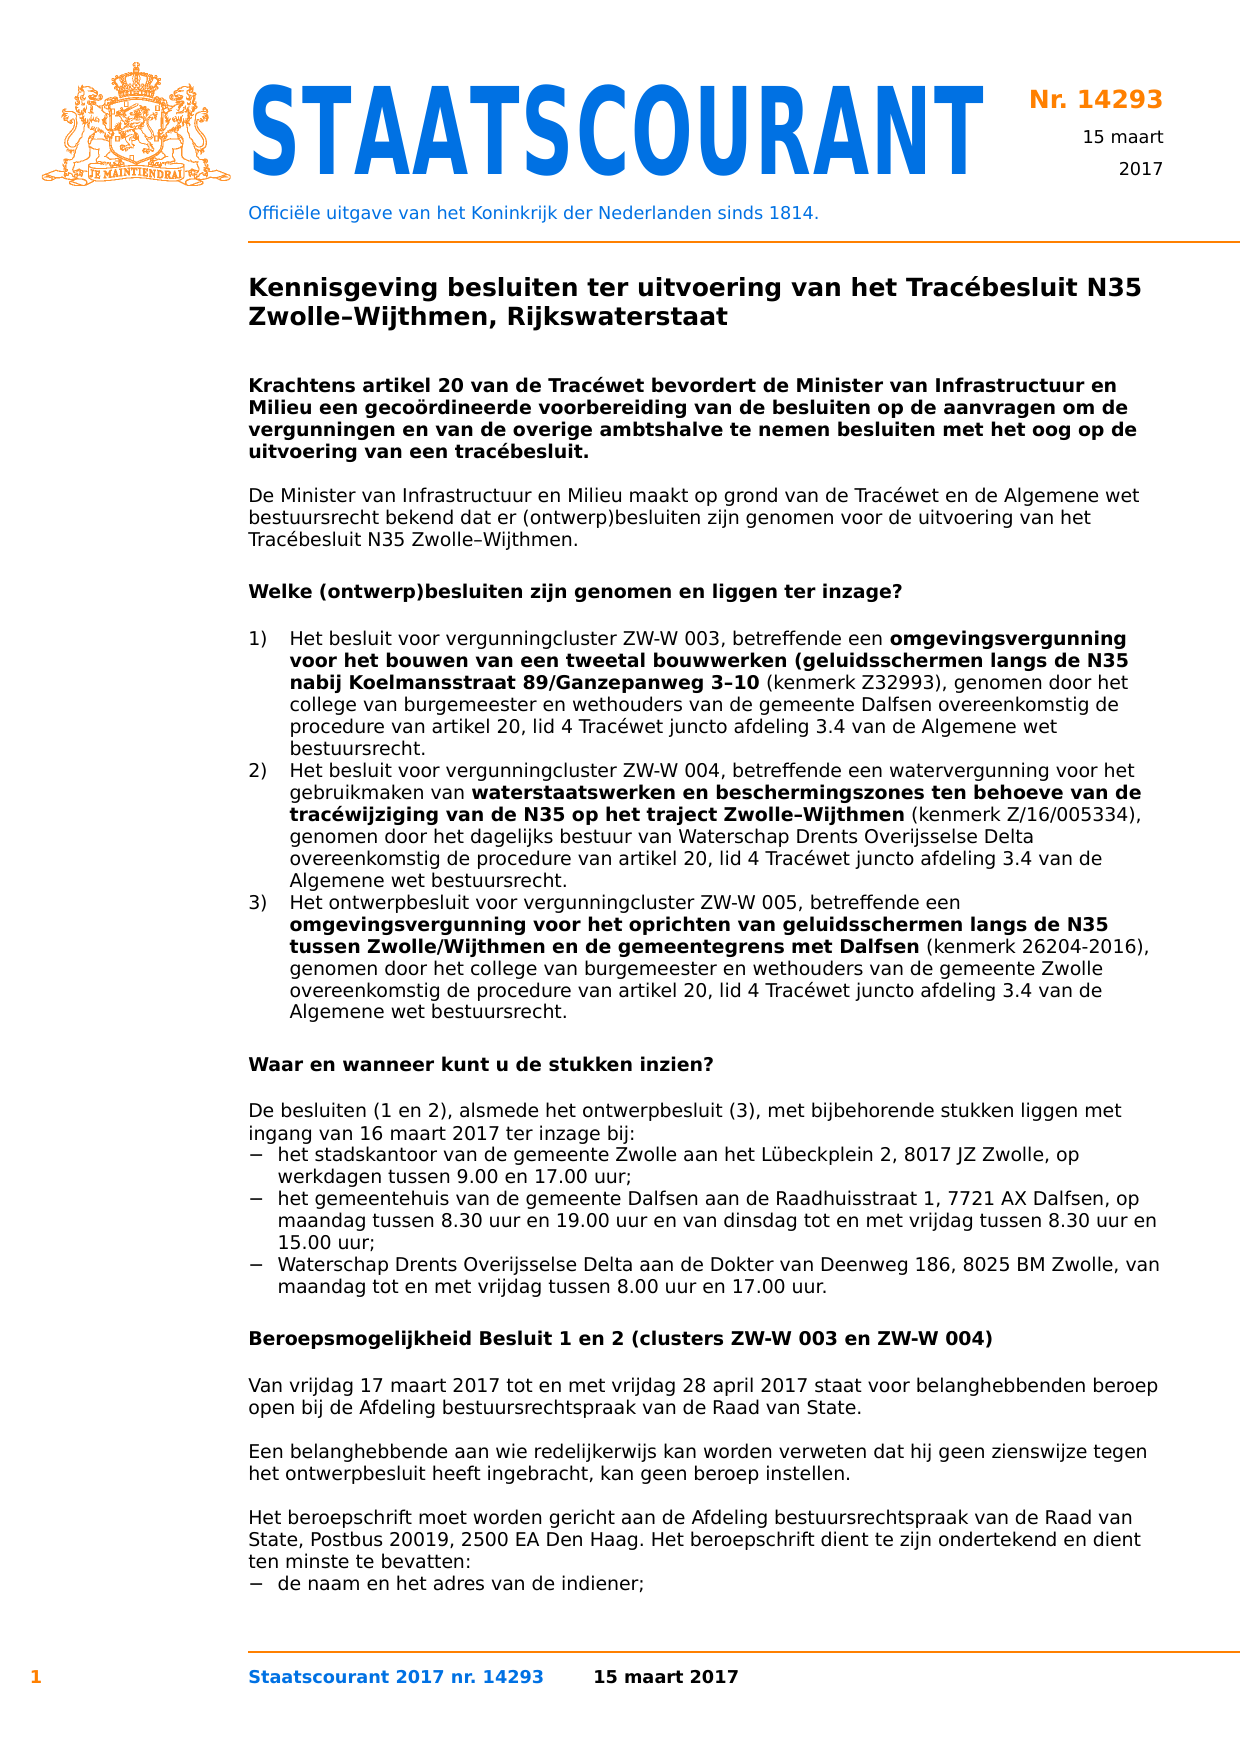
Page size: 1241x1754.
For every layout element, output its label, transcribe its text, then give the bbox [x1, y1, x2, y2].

text − de naam en het adres van de indiener; [248, 1573, 1163, 1595]
text − het gemeentehuis van de gemeente Dalfsen aan de Raadhuisstraat 1, 7721 AX Dalfsen, op maandag tussen 8.30 uur en 19.00 uur en van dinsdag tot en met vrijdag tussen 8.30 uur en 15.00 uur; [248, 1188, 1163, 1254]
text De besluiten (1 en 2), alsmede het ontwerpbesluit (3), met bijbehorende stukken liggen met ingang van 16 maart 2017 ter inzage bij: [248, 1100, 1163, 1144]
text − het stadskantoor van de gemeente Zwolle aan het Lübeckplein 2, 8017 JZ Zwolle, op werkdagen tussen 9.00 en 17.00 uur; [248, 1144, 1163, 1188]
subtitle Kennisgeving besluiten ter uitvoering van het Tracébesluit N35 Zwolle–Wijthmen, Rijkswaterstaat [248, 273, 1163, 331]
text − Waterschap Drents Overijsselse Delta aan de Dokter van Deenweg 186, 8025 BM Zwolle, van maandag tot en met vrijdag tussen 8.00 uur en 17.00 uur. [248, 1254, 1163, 1298]
picture [41, 62, 231, 186]
text 3) Het ontwerpbesluit voor vergunningcluster ZW-W 005, betreffende een omgevingsvergunning voor het oprichten van geluidsschermen langs de N35 tussen Zwolle/Wijthmen en de gemeentegrens met Dalfsen (kenmerk 26204-2016), genomen door het college van burgemeester en wethouders van de gemeente Zwolle overeenkomstig de procedure van artikel 20, lid 4 Tracéwet juncto afdeling 3.4 van de Algemene wet bestuursrecht. [248, 892, 1163, 1023]
text Een belanghebbende aan wie redelijkerwijs kan worden verweten dat hij geen zienswijze tegen het ontwerpbesluit heeft ingebracht, kan geen beroep instellen. [248, 1441, 1163, 1485]
table_cell Officiële uitgave van het Koninkrijk der Nederlanden sinds 1814. [248, 203, 1240, 241]
table_cell 2017 [998, 153, 1240, 203]
subtitle Welke (ontwerp)besluiten zijn genomen en liggen ter inzage? [248, 581, 1163, 603]
text Krachtens artikel 20 van de Tracéwet bevordert de Minister van Infrastructuur en Milieu een gecoördineerde voorbereiding van de besluiten op de aanvragen om de vergunningen en van de overige ambtshalve te nemen besluiten met het oog op de uitvoering van een tracébesluit. [248, 375, 1163, 463]
table_cell 15 maart [998, 121, 1240, 153]
table_header [25, 62, 248, 241]
text 2) Het besluit voor vergunningcluster ZW-W 004, betreffende een watervergunning voor het gebruikmaken van waterstaatswerken en beschermingszones ten behoeve van de tracéwijziging van de N35 op het traject Zwolle–Wijthmen (kenmerk Z/16/005334), genomen door het dagelijks bestuur van Waterschap Drents Overijsselse Delta overeenkomstig de procedure van artikel 20, lid 4 Tracéwet juncto afdeling 3.4 van de Algemene wet bestuursrecht. [248, 760, 1163, 892]
table_header STAATSCOURANT [248, 62, 998, 203]
text 1) Het besluit voor vergunningcluster ZW-W 003, betreffende een omgevingsvergunning voor het bouwen van een tweetal bouwwerken (geluidsschermen langs de N35 nabij Koelmansstraat 89/Ganzepanweg 3–10 (kenmerk Z32993), genomen door het college van burgemeester en wethouders van de gemeente Dalfsen overeenkomstig de procedure van artikel 20, lid 4 Tracéwet juncto afdeling 3.4 van de Algemene wet bestuursrecht. [248, 628, 1163, 760]
text Het beroepschrift moet worden gericht aan de Afdeling bestuursrechtspraak van de Raad van State, Postbus 20019, 2500 EA Den Haag. Het beroepschrift dient te zijn ondertekend en dient ten minste te bevatten: [248, 1507, 1163, 1573]
text De Minister van Infrastructuur en Milieu maakt op grond van de Tracéwet en de Algemene wet bestuursrecht bekend dat er (ontwerp)besluiten zijn genomen voor de uitvoering van het Tracébesluit N35 Zwolle–Wijthmen. [248, 485, 1163, 551]
subtitle Waar en wanneer kunt u de stukken inzien? [248, 1053, 1163, 1075]
text Van vrijdag 17 maart 2017 tot en met vrijdag 28 april 2017 staat voor belanghebbenden beroep open bij de Afdeling bestuursrechtspraak van de Raad van State. [248, 1375, 1163, 1419]
table_header Nr. 14293 [998, 62, 1240, 121]
subtitle Beroepsmogelijkheid Besluit 1 en 2 (clusters ZW-W 003 en ZW-W 004) [248, 1328, 1163, 1350]
